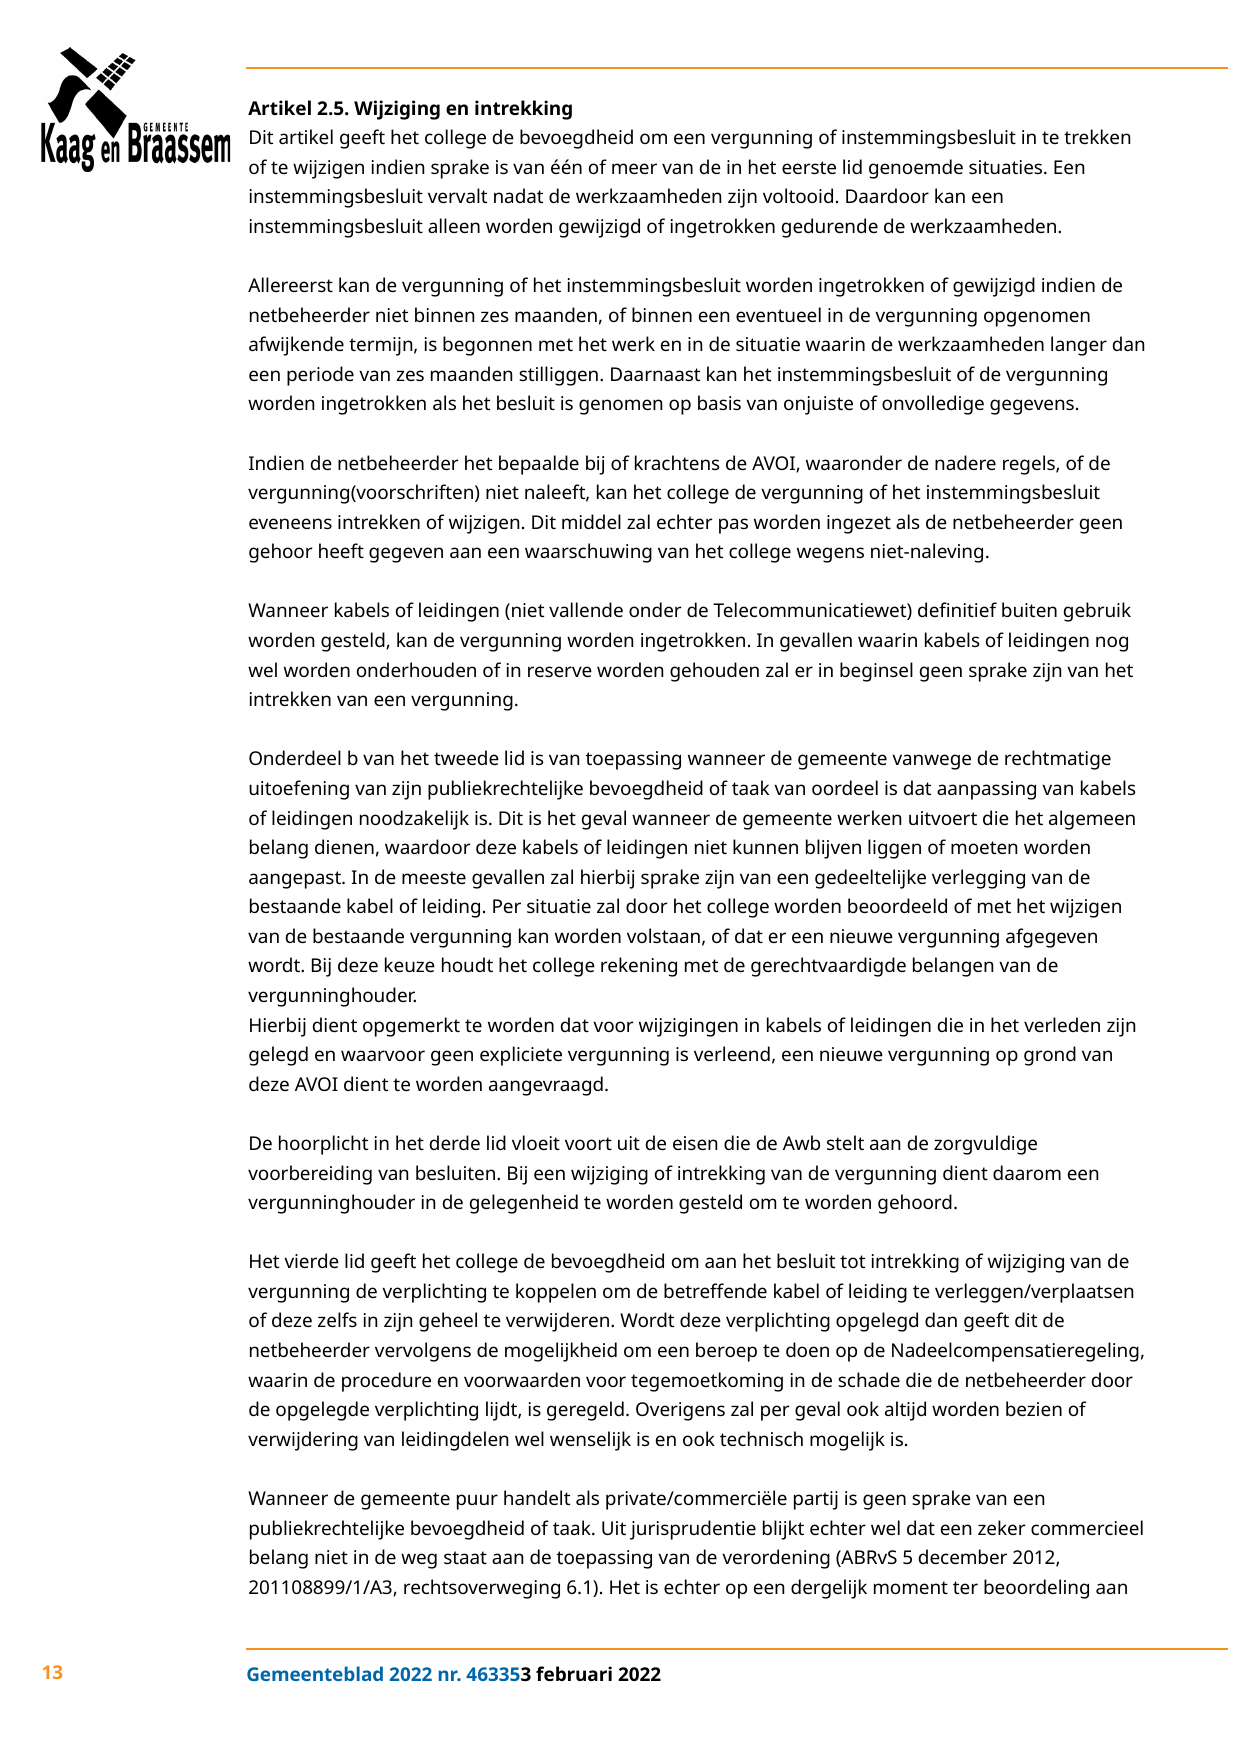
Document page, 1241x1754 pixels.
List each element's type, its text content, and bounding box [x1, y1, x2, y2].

text Allereerst kan de vergunning of het instemmingsbesluit worden ingetrokken of gewijzigd indien de netbeheerder niet binnen zes maanden, of binnen een eventueel in de vergunning opgenomen afwijkende termijn, is begonnen met het werk en in de situatie waarin de werkzaamheden langer dan een periode van zes maanden stilliggen. Daarnaast kan het instemmingsbesluit of de vergunning worden ingetrokken als het besluit is genomen op basis van onjuiste of onvolledige gegevens. [248, 272, 1152, 416]
text Artikel 2.5. Wijziging en intrekking [248, 95, 1152, 121]
text Wanneer de gemeente puur handelt als private/commerciële partij is geen sprake van een publiekrechtelijke bevoegdheid of taak. Uit jurisprudentie blijkt echter wel dat een zeker commercieel belang niet in de weg staat aan de toepassing van de verordening (ABRvS 5 december 2012, 201108899/1/A3, rechtsoverweging 6.1). Het is echter op een dergelijk moment ter beoordeling aan [248, 1485, 1152, 1600]
picture [41, 47, 231, 172]
text Dit artikel geeft het college de bevoegdheid om een vergunning of instemmingsbesluit in te trekken of te wijzigen indien sprake is van één of meer van de in het eerste lid genoemde situaties. Een instemmingsbesluit vervalt nadat de werkzaamheden zijn voltooid. Daardoor kan een instemmingsbesluit alleen worden gewijzigd of ingetrokken gedurende de werkzaamheden. [248, 124, 1152, 239]
text Onderdeel b van het tweede lid is van toepassing wanneer de gemeente vanwege de rechtmatige uitoefening van zijn publiekrechtelijke bevoegdheid of taak van oordeel is dat aanpassing van kabels of leidingen noodzakelijk is. Dit is het geval wanneer de gemeente werken uitvoert die het algemeen belang dienen, waardoor deze kabels of leidingen niet kunnen blijven liggen of moeten worden aangepast. In de meeste gevallen zal hierbij sprake zijn van een gedeeltelijke verlegging van de bestaande kabel of leiding. Per situatie zal door het college worden beoordeeld of met het wijzigen van de bestaande vergunning kan worden volstaan, of dat er een nieuwe vergunning afgegeven wordt. Bij deze keuze houdt het college rekening met de gerechtvaardigde belangen van de vergunninghouder. [248, 746, 1152, 1008]
text Indien de netbeheerder het bepaalde bij of krachtens de AVOI, waaronder de nadere regels, of de vergunning(voorschriften) niet naleeft, kan het college de vergunning of het instemmingsbesluit eveneens intrekken of wijzigen. Dit middel zal echter pas worden ingezet als de netbeheerder geen gehoor heeft gegeven aan een waarschuwing van het college wegens niet-naleving. [248, 450, 1152, 564]
text Hierbij dient opgemerkt te worden dat voor wijzigingen in kabels of leidingen die in het verleden zijn gelegd en waarvoor geen expliciete vergunning is verleend, een nieuwe vergunning op grond van deze AVOI dient te worden aangevraagd. [248, 1012, 1152, 1097]
text Wanneer kabels of leidingen (niet vallende onder de Telecommunicatiewet) definitief buiten gebruik worden gesteld, kan de vergunning worden ingetrokken. In gevallen waarin kabels of leidingen nog wel worden onderhouden of in reserve worden gehouden zal er in beginsel geen sprake zijn van het intrekken van een vergunning. [248, 598, 1152, 712]
text De hoorplicht in het derde lid vloeit voort uit de eisen die de Awb stelt aan de zorgvuldige voorbereiding van besluiten. Bij een wijziging of intrekking van de vergunning dient daarom een vergunninghouder in de gelegenheid te worden gesteld om te worden gehoord. [248, 1130, 1152, 1215]
text Het vierde lid geeft het college de bevoegdheid om aan het besluit tot intrekking of wijziging van de vergunning de verplichting te koppelen om de betreffende kabel of leiding te verleggen/verplaatsen of deze zelfs in zijn geheel te verwijderen. Wordt deze verplichting opgelegd dan geeft dit de netbeheerder vervolgens de mogelijkheid om een beroep te doen op de Nadeelcompensatieregeling, waarin de procedure en voorwaarden voor tegemoetkoming in de schade die de netbeheerder door de opgelegde verplichting lijdt, is geregeld. Overigens zal per geval ook altijd worden bezien of verwijdering van leidingdelen wel wenselijk is en ook technisch mogelijk is. [248, 1248, 1152, 1452]
